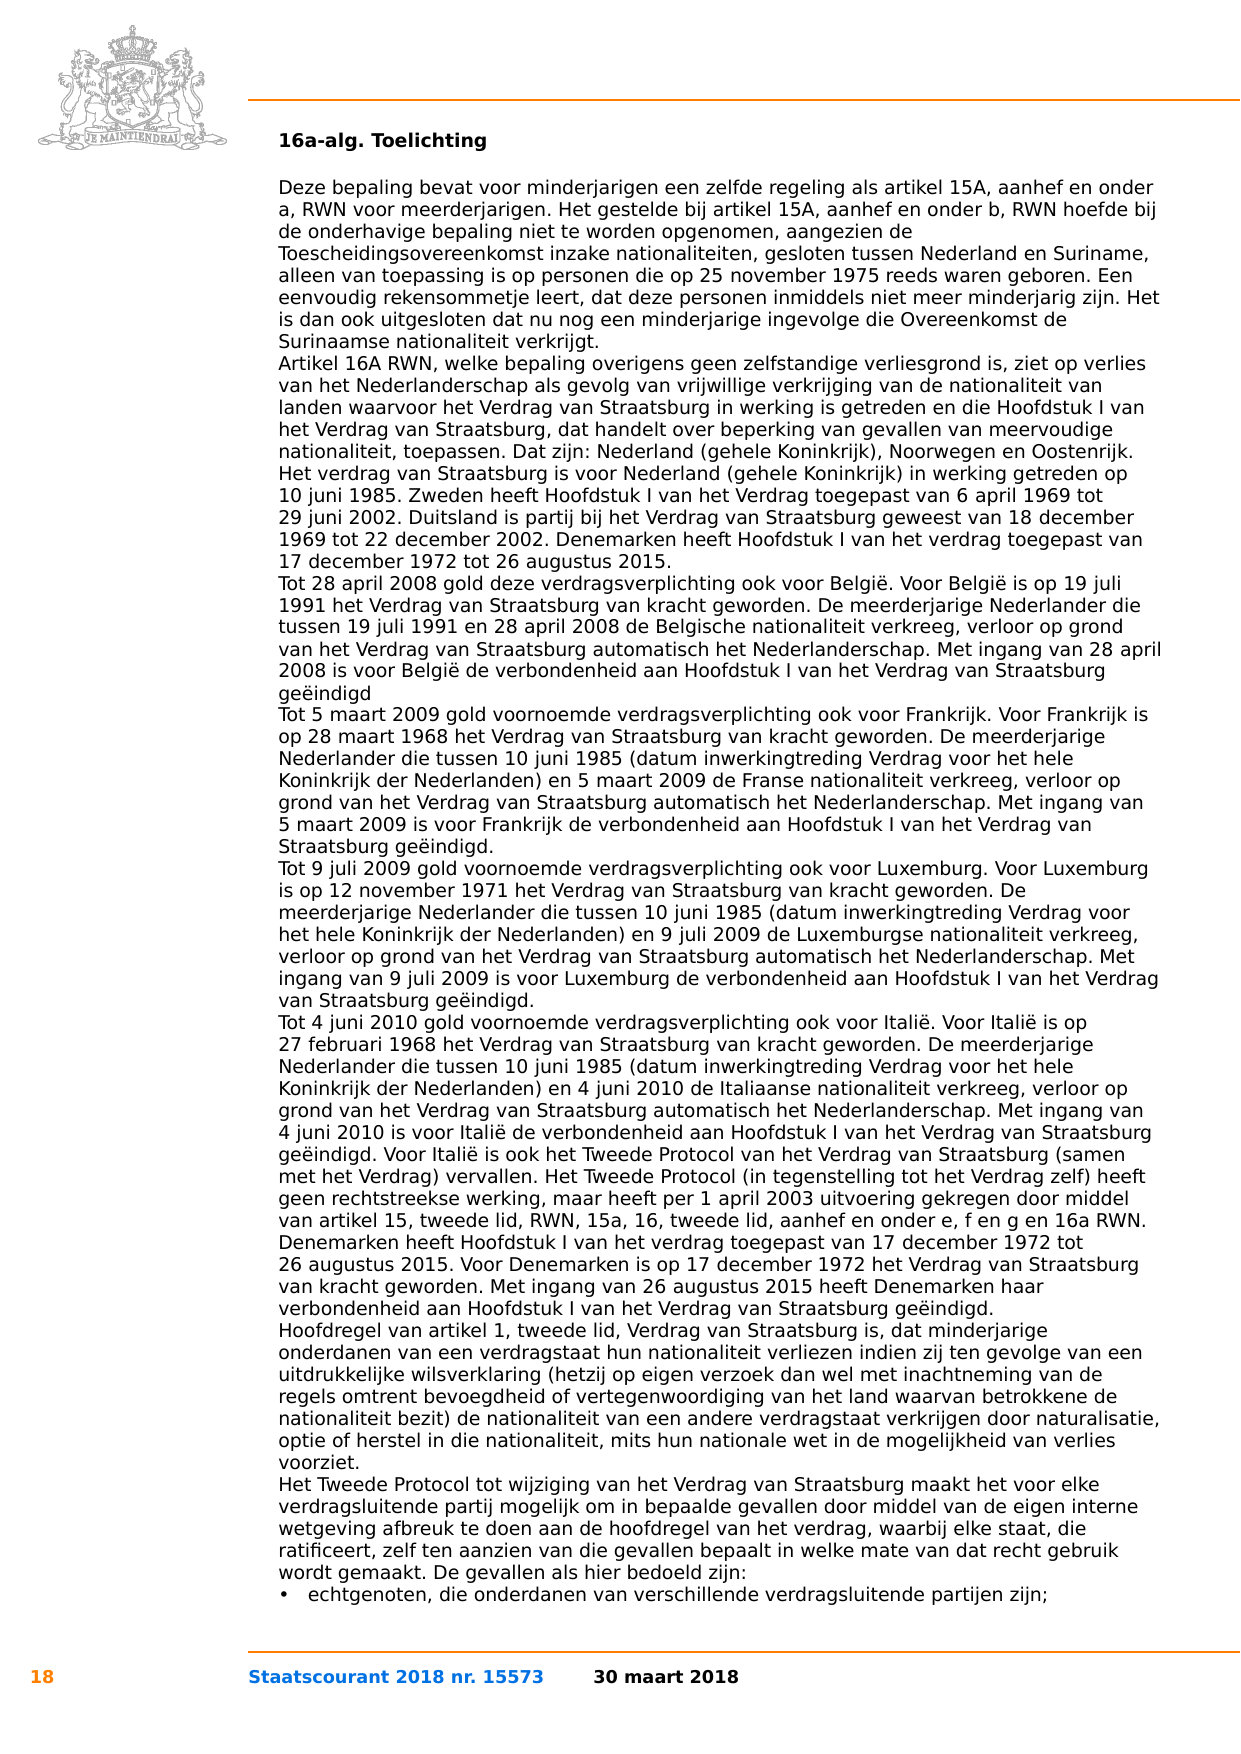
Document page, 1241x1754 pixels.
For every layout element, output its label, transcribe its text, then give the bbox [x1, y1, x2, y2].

text • echtgenoten, die onderdanen van verschillende verdragsluitende partijen zijn; [278, 1583, 1163, 1606]
text Tot 5 maart 2009 gold voornoemde verdragsverplichting ook voor Frankrijk. Voor Frankrijk is op 28 maart 1968 het Verdrag van Straatsburg van kracht geworden. De meerderjarige Nederlander die tussen 10 juni 1985 (datum inwerkingtreding Verdrag voor het hele Koninkrijk der Nederlanden) en 5 maart 2009 de Franse nationaliteit verkreeg, verloor op grond van het Verdrag van Straatsburg automatisch het Nederlanderschap. Met ingang van 5 maart 2009 is voor Frankrijk de verbondenheid aan Hoofdstuk I van het Verdrag van Straatsburg geëindigd. [278, 704, 1163, 858]
text Denemarken heeft Hoofdstuk I van het verdrag toegepast van 17 december 1972 tot 26 augustus 2015. Voor Denemarken is op 17 december 1972 het Verdrag van Straatsburg van kracht geworden. Met ingang van 26 augustus 2015 heeft Denemarken haar verbondenheid aan Hoofdstuk I van het Verdrag van Straatsburg geëindigd. [278, 1232, 1163, 1320]
text Tot 28 april 2008 gold deze verdragsverplichting ook voor België. Voor België is op 19 juli 1991 het Verdrag van Straatsburg van kracht geworden. De meerderjarige Nederlander die tussen 19 juli 1991 en 28 april 2008 de Belgische nationaliteit verkreeg, verloor op grond van het Verdrag van Straatsburg automatisch het Nederlanderschap. Met ingang van 28 april 2008 is voor België de verbondenheid aan Hoofdstuk I van het Verdrag van Straatsburg geëindigd [278, 572, 1163, 704]
text Het Tweede Protocol tot wijziging van het Verdrag van Straatsburg maakt het voor elke verdragsluitende partij mogelijk om in bepaalde gevallen door middel van de eigen interne wetgeving afbreuk te doen aan de hoofdregel van het verdrag, waarbij elke staat, die ratificeert, zelf ten aanzien van die gevallen bepaalt in welke mate van dat recht gebruik wordt gemaakt. De gevallen als hier bedoeld zijn: [278, 1474, 1163, 1583]
text Artikel 16A RWN, welke bepaling overigens geen zelfstandige verliesgrond is, ziet op verlies van het Nederlanderschap als gevolg van vrijwillige verkrijging van de nationaliteit van landen waarvoor het Verdrag van Straatsburg in werking is getreden en die Hoofdstuk I van het Verdrag van Straatsburg, dat handelt over beperking van gevallen van meervoudige nationaliteit, toepassen. Dat zijn: Nederland (gehele Koninkrijk), Noorwegen en Oostenrijk. Het verdrag van Straatsburg is voor Nederland (gehele Koninkrijk) in werking getreden op 10 juni 1985. Zweden heeft Hoofdstuk I van het Verdrag toegepast van 6 april 1969 tot 29 juni 2002. Duitsland is partij bij het Verdrag van Straatsburg geweest van 18 december 1969 tot 22 december 2002. Denemarken heeft Hoofdstuk I van het verdrag toegepast van 17 december 1972 tot 26 augustus 2015. [278, 353, 1163, 572]
picture [38, 25, 227, 150]
text Hoofdregel van artikel 1, tweede lid, Verdrag van Straatsburg is, dat minderjarige onderdanen van een verdragstaat hun nationaliteit verliezen indien zij ten gevolge van een uitdrukkelijke wilsverklaring (hetzij op eigen verzoek dan wel met inachtneming van de regels omtrent bevoegdheid of vertegenwoordiging van het land waarvan betrokkene de nationaliteit bezit) de nationaliteit van een andere verdragstaat verkrijgen door naturalisatie, optie of herstel in die nationaliteit, mits hun nationale wet in de mogelijkheid van verlies voorziet. [278, 1320, 1163, 1474]
text Deze bepaling bevat voor minderjarigen een zelfde regeling als artikel 15A, aanhef en onder a, RWN voor meerderjarigen. Het gestelde bij artikel 15A, aanhef en onder b, RWN hoefde bij de onderhavige bepaling niet te worden opgenomen, aangezien de Toescheidingsovereenkomst inzake nationaliteiten, gesloten tussen Nederland en Suriname, alleen van toepassing is op personen die op 25 november 1975 reeds waren geboren. Een eenvoudig rekensommetje leert, dat deze personen inmiddels niet meer minderjarig zijn. Het is dan ook uitgesloten dat nu nog een minderjarige ingevolge die Overeenkomst de Surinaamse nationaliteit verkrijgt. [278, 177, 1163, 353]
subtitle 16a-alg. Toelichting [278, 130, 1163, 152]
text Tot 9 juli 2009 gold voornoemde verdragsverplichting ook voor Luxemburg. Voor Luxemburg is op 12 november 1971 het Verdrag van Straatsburg van kracht geworden. De meerderjarige Nederlander die tussen 10 juni 1985 (datum inwerkingtreding Verdrag voor het hele Koninkrijk der Nederlanden) en 9 juli 2009 de Luxemburgse nationaliteit verkreeg, verloor op grond van het Verdrag van Straatsburg automatisch het Nederlanderschap. Met ingang van 9 juli 2009 is voor Luxemburg de verbondenheid aan Hoofdstuk I van het Verdrag van Straatsburg geëindigd. [278, 858, 1163, 1012]
text Tot 4 juni 2010 gold voornoemde verdragsverplichting ook voor Italië. Voor Italië is op 27 februari 1968 het Verdrag van Straatsburg van kracht geworden. De meerderjarige Nederlander die tussen 10 juni 1985 (datum inwerkingtreding Verdrag voor het hele Koninkrijk der Nederlanden) en 4 juni 2010 de Italiaanse nationaliteit verkreeg, verloor op grond van het Verdrag van Straatsburg automatisch het Nederlanderschap. Met ingang van 4 juni 2010 is voor Italië de verbondenheid aan Hoofdstuk I van het Verdrag van Straatsburg geëindigd. Voor Italië is ook het Tweede Protocol van het Verdrag van Straatsburg (samen met het Verdrag) vervallen. Het Tweede Protocol (in tegenstelling tot het Verdrag zelf) heeft geen rechtstreekse werking, maar heeft per 1 april 2003 uitvoering gekregen door middel van artikel 15, tweede lid, RWN, 15a, 16, tweede lid, aanhef en onder e, f en g en 16a RWN. [278, 1012, 1163, 1232]
